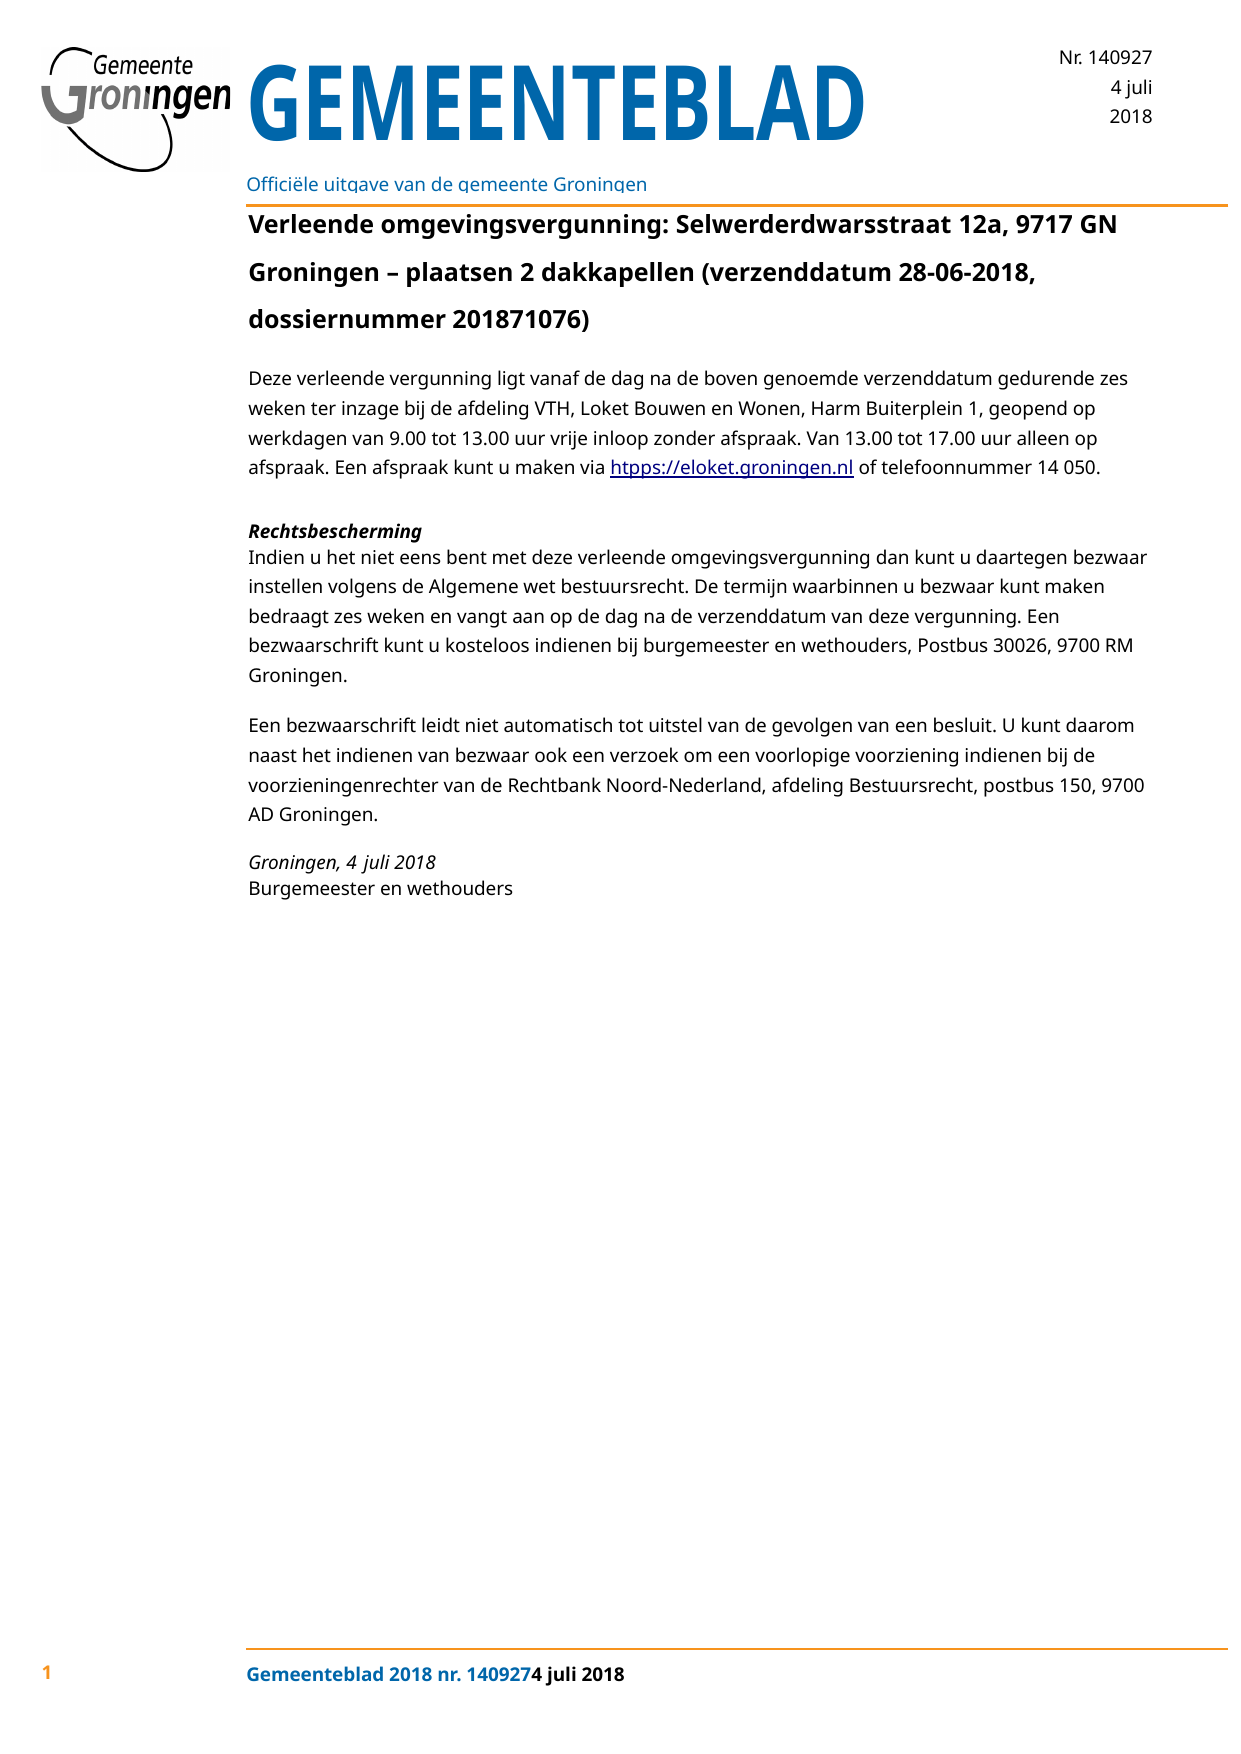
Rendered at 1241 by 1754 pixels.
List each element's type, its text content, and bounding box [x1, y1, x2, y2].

text Burgemeester en wethouders [248, 875, 1152, 901]
text Groningen, 4 juli 2018 [248, 849, 1152, 875]
text Indien u het niet eens bent met deze verleende omgevingsvergunning dan kunt u daartegen bezwaar instellen volgens de Algemene wet bestuursrecht. De termijn waarbinnen u bezwaar kunt maken bedraagt zes weken en vangt aan op de dag na de verzenddatum van deze vergunning. Een bezwaarschrift kunt u kosteloos indienen bij burgemeester en wethouders, Postbus 30026, 9700 RM Groningen. [248, 544, 1152, 688]
picture [41, 47, 231, 172]
text Deze verleende vergunning ligt vanaf de dag na de boven genoemde verzenddatum gedurende zes weken ter inzage bij de afdeling VTH, Loket Bouwen en Wonen, Harm Buiterplein 1, geopend op werkdagen van 9.00 tot 13.00 uur vrije inloop zonder afspraak. Van 13.00 tot 17.00 uur alleen op afspraak. Een afspraak kunt u maken via htpps://eloket.groningen.nl of telefoonnummer 14 050. [248, 366, 1152, 480]
text Rechtsbescherming [248, 518, 1152, 544]
text Verleende omgevingsvergunning: Selwerderdwarsstraat 12a, 9717 GN Groningen – plaatsen 2 dakkapellen (verzenddatum 28-06-2018, dossiernummer 201871076) [248, 207, 1152, 336]
text Een bezwaarschrift leidt niet automatisch tot uitstel van de gevolgen van een besluit. U kunt daarom naast het indienen van bezwaar ook een verzoek om een voorlopige voorziening indienen bij de voorzieningenrechter van de Rechtbank Noord-Nederland, afdeling Bestuursrecht, postbus 150, 9700 AD Groningen. [248, 713, 1152, 827]
